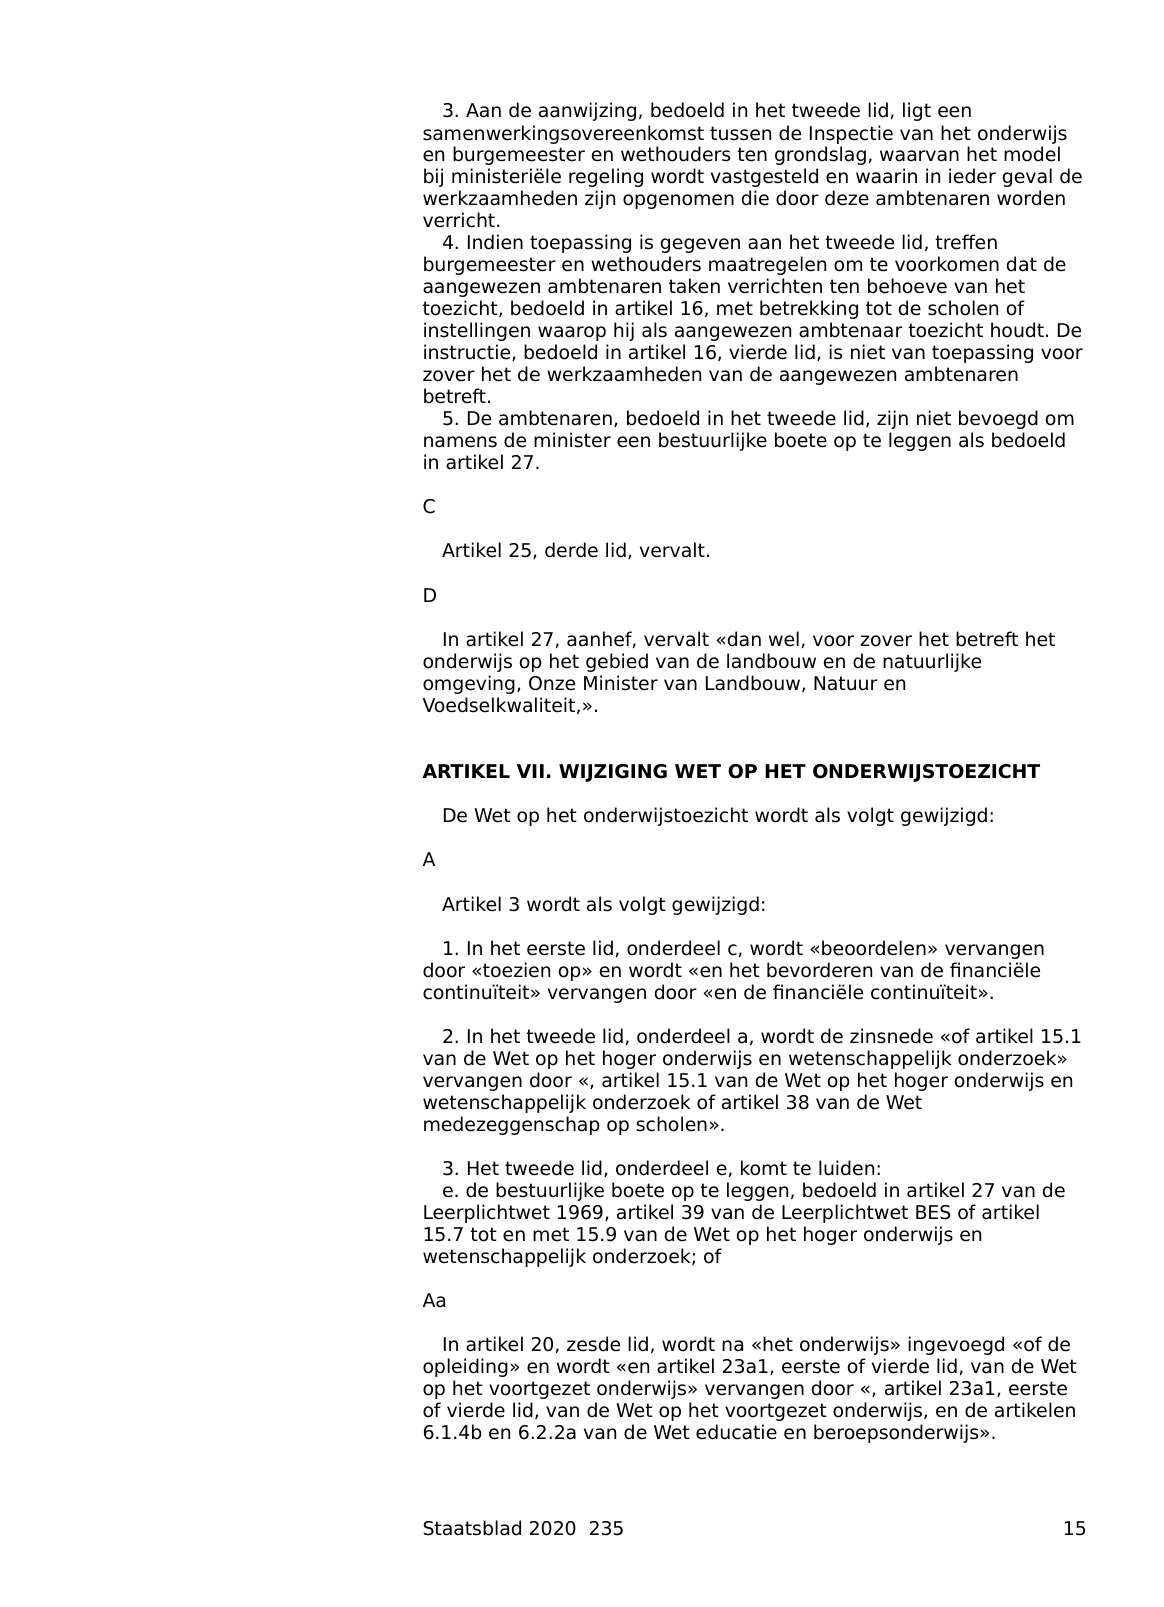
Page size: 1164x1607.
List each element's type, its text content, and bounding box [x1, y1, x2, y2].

text In artikel 27, aanhef, vervalt «dan wel, voor zover het betreft het onderwijs op het gebied van de landbouw en de natuurlijke omgeving, Onze Minister van Landbouw, Natuur en Voedselkwaliteit,». [422, 629, 1087, 717]
text A [422, 849, 1087, 871]
subtitle ARTIKEL VII. WIJZIGING WET OP HET ONDERWIJSTOEZICHT [422, 761, 1087, 783]
text e. de bestuurlijke boete op te leggen, bedoeld in artikel 27 van de Leerplichtwet 1969, artikel 39 van de Leerplichtwet BES of artikel 15.7 tot en met 15.9 van de Wet op het hoger onderwijs en wetenschappelijk onderzoek; of [422, 1180, 1087, 1268]
text D [422, 584, 1087, 607]
text 1. In het eerste lid, onderdeel c, wordt «beoordelen» vervangen door «toezien op» en wordt «en het bevorderen van de financiële continuïteit» vervangen door «en de financiële continuïteit». [422, 938, 1087, 1004]
text 3. Het tweede lid, onderdeel e, komt te luiden: [422, 1158, 1087, 1180]
text 5. De ambtenaren, bedoeld in het tweede lid, zijn niet bevoegd om namens de minister een bestuurlijke boete op te leggen als bedoeld in artikel 27. [422, 408, 1087, 474]
text 2. In het tweede lid, onderdeel a, wordt de zinsnede «of artikel 15.1 van de Wet op het hoger onderwijs en wetenschappelijk onderzoek» vervangen door «, artikel 15.1 van de Wet op het hoger onderwijs en wetenschappelijk onderzoek of artikel 38 van de Wet medezeggenschap op scholen». [422, 1026, 1087, 1136]
text C [422, 496, 1087, 518]
text Aa [422, 1290, 1087, 1312]
text 4. Indien toepassing is gegeven aan het tweede lid, treffen burgemeester en wethouders maatregelen om te voorkomen dat de aangewezen ambtenaren taken verrichten ten behoeve van het toezicht, bedoeld in artikel 16, met betrekking tot de scholen of instellingen waarop hij als aangewezen ambtenaar toezicht houdt. De instructie, bedoeld in artikel 16, vierde lid, is niet van toepassing voor zover het de werkzaamheden van de aangewezen ambtenaren betreft. [422, 232, 1087, 408]
text De Wet op het onderwijstoezicht wordt als volgt gewijzigd: [422, 805, 1087, 827]
text Artikel 25, derde lid, vervalt. [422, 540, 1087, 562]
text 3. Aan de aanwijzing, bedoeld in het tweede lid, ligt een samenwerkingsovereenkomst tussen de Inspectie van het onderwijs en burgemeester en wethouders ten grondslag, waarvan het model bij ministeriële regeling wordt vastgesteld en waarin in ieder geval de werkzaamheden zijn opgenomen die door deze ambtenaren worden verricht. [422, 100, 1087, 232]
text In artikel 20, zesde lid, wordt na «het onderwijs» ingevoegd «of de opleiding» en wordt «en artikel 23a1, eerste of vierde lid, van de Wet op het voortgezet onderwijs» vervangen door «, artikel 23a1, eerste of vierde lid, van de Wet op het voortgezet onderwijs, en de artikelen 6.1.4b en 6.2.2a van de Wet educatie en beroepsonderwijs». [422, 1334, 1087, 1444]
text Artikel 3 wordt als volgt gewijzigd: [422, 893, 1087, 916]
